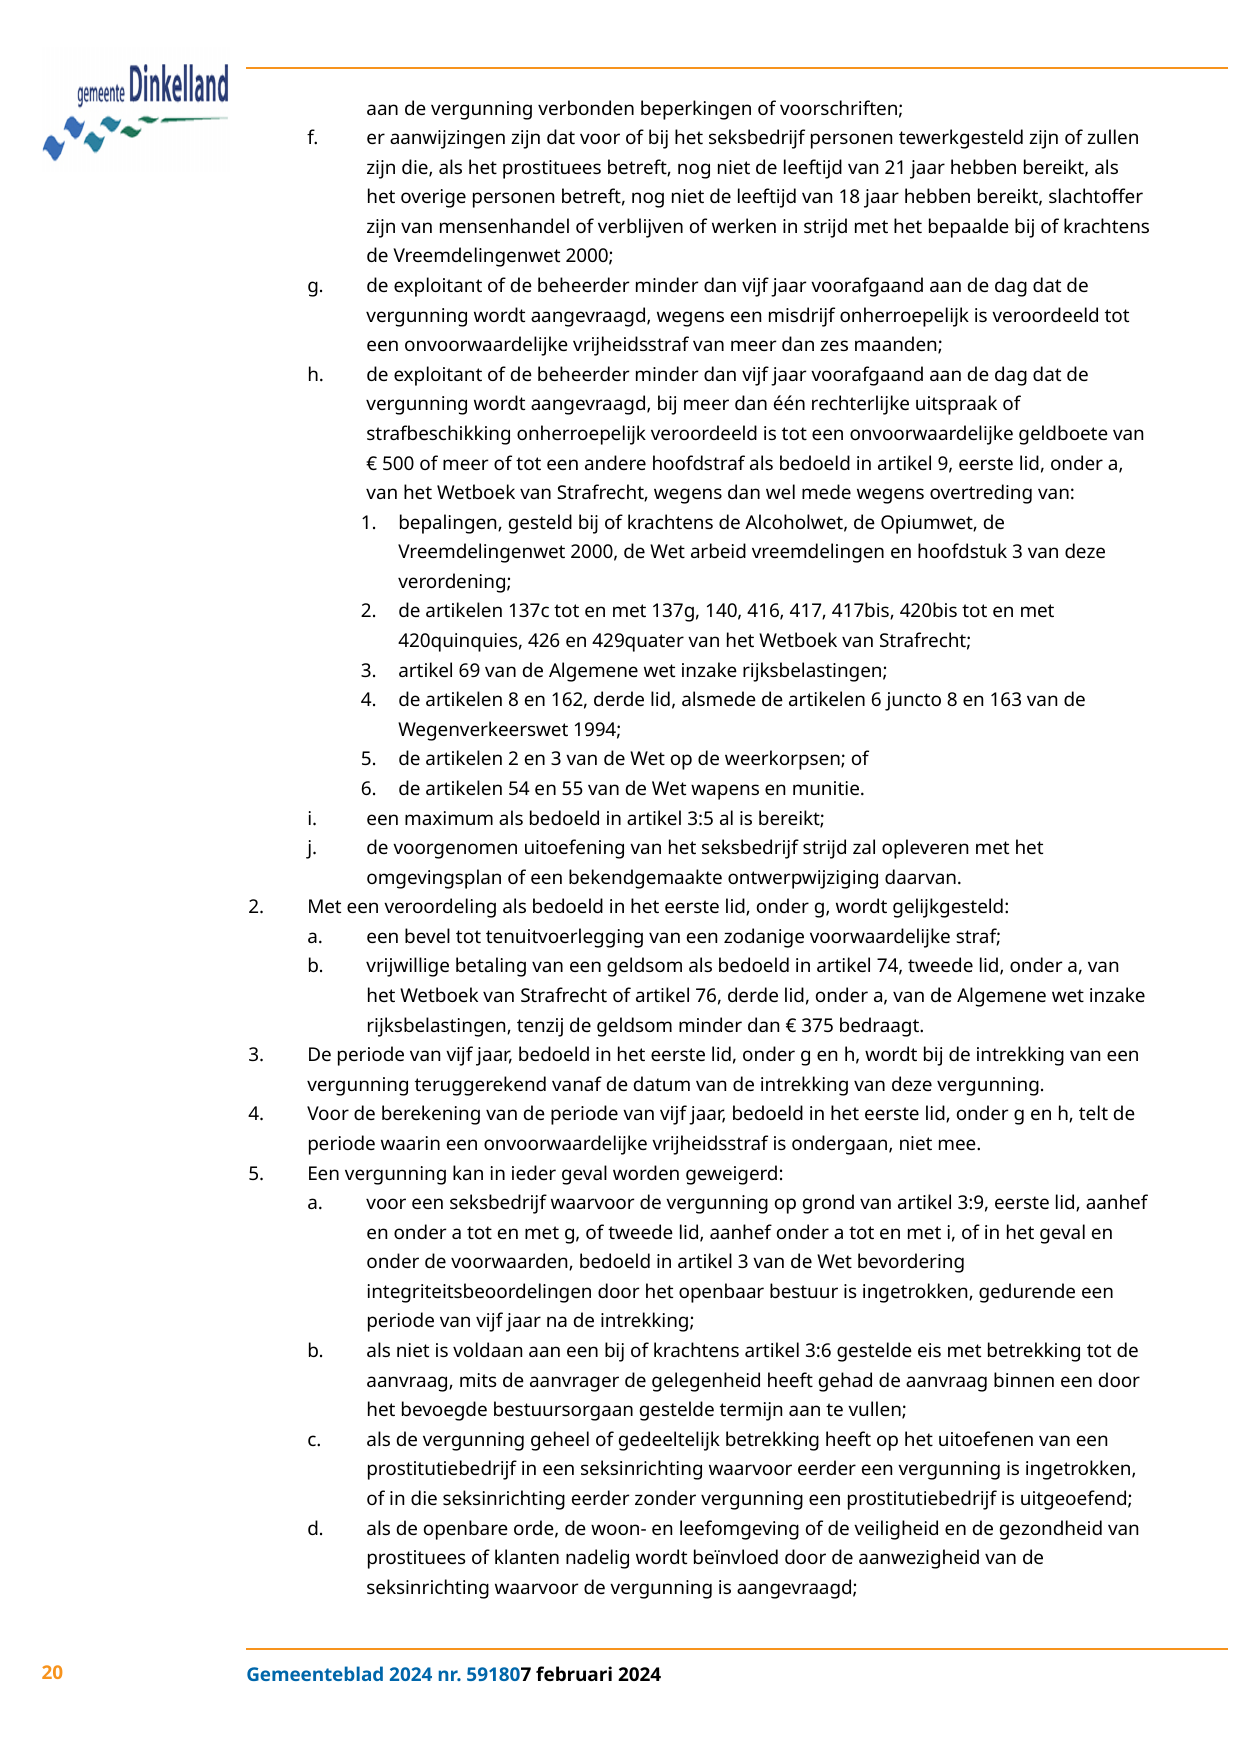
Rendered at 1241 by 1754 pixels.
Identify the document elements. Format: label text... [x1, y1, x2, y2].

list de voorgenomen uitoefening van het seksbedrijf strijd zal opleveren met het omgevingsplan of een bekendgemaakte ontwerpwijziging daarvan. [307, 834, 1152, 890]
picture [41, 47, 231, 172]
list de artikelen 137c tot en met 137g, 140, 416, 417, 417bis, 420bis tot en met 420quinquies, 426 en 429quater van het Wetboek van Strafrecht; [361, 598, 1152, 653]
list als niet is voldaan aan een bij of krachtens artikel 3:6 gestelde eis met betrekking tot de aanvraag, mits de aanvrager de gelegenheid heeft gehad de aanvraag binnen een door het bevoegde bestuursorgaan gestelde termijn aan te vullen; [307, 1337, 1152, 1422]
list de exploitant of de beheerder minder dan vijf jaar voorafgaand aan de dag dat de vergunning wordt aangevraagd, wegens een misdrijf onherroepelijk is veroordeeld tot een onvoorwaardelijke vrijheidsstraf van meer dan zes maanden; [307, 272, 1152, 357]
list vrijwillige betaling van een geldsom als bedoeld in artikel 74, tweede lid, onder a, van het Wetboek van Strafrecht of artikel 76, derde lid, onder a, van de Algemene wet inzake rijksbelastingen, tenzij de geldsom minder dan € 375 bedraagt. [307, 953, 1152, 1038]
list artikel 69 van de Algemene wet inzake rijksbelastingen; [361, 657, 1152, 683]
list Voor de berekening van de periode van vijf jaar, bedoeld in het eerste lid, onder g en h, telt de periode waarin een onvoorwaardelijke vrijheidsstraf is ondergaan, niet mee. [248, 1101, 1152, 1156]
list bepalingen, gesteld bij of krachtens de Alcoholwet, de Opiumwet, de Vreemdelingenwet 2000, de Wet arbeid vreemdelingen en hoofdstuk 3 van deze verordening; [361, 509, 1152, 594]
list er aanwijzingen zijn dat voor of bij het seksbedrijf personen tewerkgesteld zijn of zullen zijn die, als het prostituees betreft, nog niet de leeftijd van 21 jaar hebben bereikt, als het overige personen betreft, nog niet de leeftijd van 18 jaar hebben bereikt, slachtoffer zijn van mensenhandel of verblijven of werken in strijd met het bepaalde bij of krachtens de Vreemdelingenwet 2000; [307, 124, 1152, 268]
list als de openbare orde, de woon- en leefomgeving of de veiligheid en de gezondheid van prostituees of klanten nadelig wordt beïnvloed door de aanwezigheid van de seksinrichting waarvoor de vergunning is aangevraagd; [307, 1515, 1152, 1600]
list de artikelen 2 en 3 van de Wet op de weerkorpsen; of [361, 746, 1152, 771]
list als de vergunning geheel of gedeeltelijk betrekking heeft op het uitoefenen van een prostitutiebedrijf in een seksinrichting waarvoor eerder een vergunning is ingetrokken, of in die seksinrichting eerder zonder vergunning een prostitutiebedrijf is uitgeoefend; [307, 1426, 1152, 1511]
list een maximum als bedoeld in artikel 3:5 al is bereikt; [307, 805, 1152, 831]
list de artikelen 8 en 162, derde lid, alsmede de artikelen 6 juncto 8 en 163 van de Wegenverkeerswet 1994; [361, 686, 1152, 742]
list een bevel tot tenuitvoerlegging van een zodanige voorwaardelijke straf; [307, 923, 1152, 949]
list aan de vergunning verbonden beperkingen of voorschriften; [307, 95, 1152, 121]
list de artikelen 54 en 55 van de Wet wapens en munitie. [361, 775, 1152, 801]
list de exploitant of de beheerder minder dan vijf jaar voorafgaand aan de dag dat de vergunning wordt aangevraagd, bij meer dan één rechterlijke uitspraak of strafbeschikking onherroepelijk veroordeeld is tot een onvoorwaardelijke geldboete van € 500 of meer of tot een andere hoofdstraf als bedoeld in artikel 9, eerste lid, onder a, van het Wetboek van Strafrecht, wegens dan wel mede wegens overtreding van: [307, 361, 1152, 505]
list voor een seksbedrijf waarvoor de vergunning op grond van artikel 3:9, eerste lid, aanhef en onder a tot en met g, of tweede lid, aanhef onder a tot en met i, of in het geval en onder de voorwaarden, bedoeld in artikel 3 van de Wet bevordering integriteitsbeoordelingen door het openbaar bestuur is ingetrokken, gedurende een periode van vijf jaar na de intrekking; [307, 1189, 1152, 1333]
list De periode van vijf jaar, bedoeld in het eerste lid, onder g en h, wordt bij de intrekking van een vergunning teruggerekend vanaf de datum van de intrekking van deze vergunning. [248, 1041, 1152, 1097]
list Een vergunning kan in ieder geval worden geweigerd: [248, 1160, 1152, 1186]
list Met een veroordeling als bedoeld in het eerste lid, onder g, wordt gelijkgesteld: [248, 893, 1152, 919]
